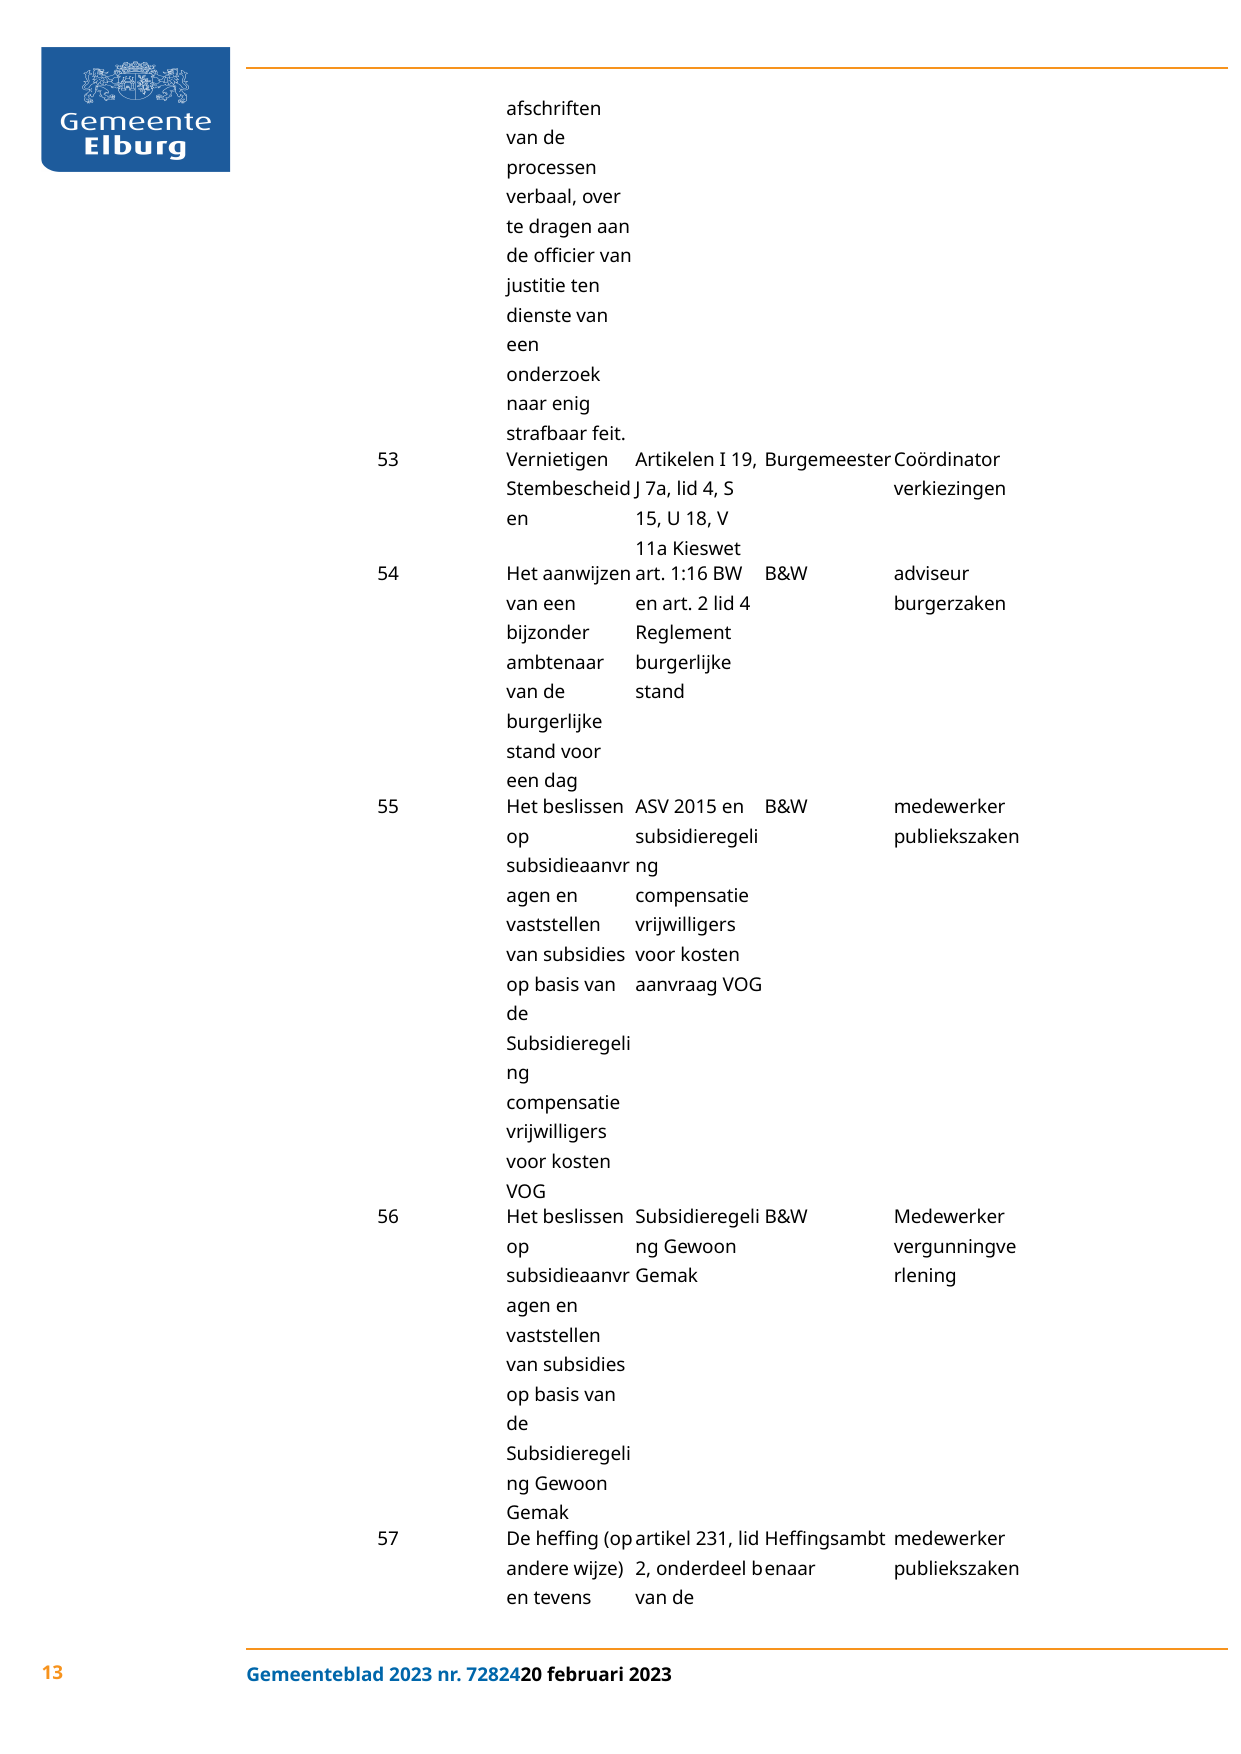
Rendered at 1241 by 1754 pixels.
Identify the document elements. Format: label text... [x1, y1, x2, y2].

table_cell Het beslissen op subsidieaanvragen en vaststellen van subsidies op basis van de Subsidieregeling compensatie vrijwilligers voor kosten VOG [506, 793, 635, 1203]
table_cell Het aanwijzen van een bijzonder ambtenaar van de burgerlijke stand voor een dag [506, 560, 635, 793]
table_cell Artikelen I 19, J 7a, lid 4, S 15, U 18, V 11a Kieswet [635, 446, 764, 560]
table_cell 53 [377, 446, 506, 560]
table_cell medewerker publiekszaken [894, 1525, 1022, 1610]
table_cell ASV 2015 en subsidieregeling compensatie vrijwilligers voor kosten aanvraag VOG [635, 793, 764, 1203]
table_cell Burgemeester [764, 446, 893, 560]
table_cell Subsidieregeling Gewoon Gemak [635, 1204, 764, 1525]
table_cell De heffing (op andere wijze) en tevens [506, 1525, 635, 1610]
table_cell Heffingsambtenaar [764, 1525, 893, 1610]
table_cell B&W [764, 793, 893, 1203]
picture [41, 47, 231, 172]
table_cell Het beslissen op subsidieaanvragen en vaststellen van subsidies op basis van de Subsidieregeling Gewoon Gemak [506, 1204, 635, 1525]
table_cell medewerker publiekszaken [894, 793, 1022, 1203]
table_cell 56 [377, 1204, 506, 1525]
table_cell 57 [377, 1525, 506, 1610]
table_cell 54 [377, 560, 506, 793]
table_cell [635, 95, 764, 446]
table_cell [764, 95, 893, 446]
table_cell Coördinator verkiezingen [894, 446, 1022, 560]
table_cell B&W [764, 560, 893, 793]
table_cell [1023, 560, 1152, 793]
table_cell Vernietigen Stembescheiden [506, 446, 635, 560]
table_cell 55 [377, 793, 506, 1203]
table_cell [1023, 1204, 1152, 1525]
table_cell Medewerker vergunningverlening [894, 1204, 1022, 1525]
table_cell [894, 95, 1022, 446]
table_cell [1023, 793, 1152, 1203]
table_cell art. 1:16 BW en art. 2 lid 4 Reglement burgerlijke stand [635, 560, 764, 793]
table_cell [1023, 95, 1152, 446]
table_cell adviseur burgerzaken [894, 560, 1022, 793]
table_cell artikel 231, lid 2, onderdeel b van de [635, 1525, 764, 1610]
table_cell [377, 95, 506, 446]
table_cell [1023, 1525, 1152, 1610]
table_cell [248, 95, 377, 1610]
table_cell afschriften van de processen verbaal, over te dragen aan de officier van justitie ten dienste van een onderzoek naar enig strafbaar feit. [506, 95, 635, 446]
table_cell B&W [764, 1204, 893, 1525]
table_cell [1023, 446, 1152, 560]
